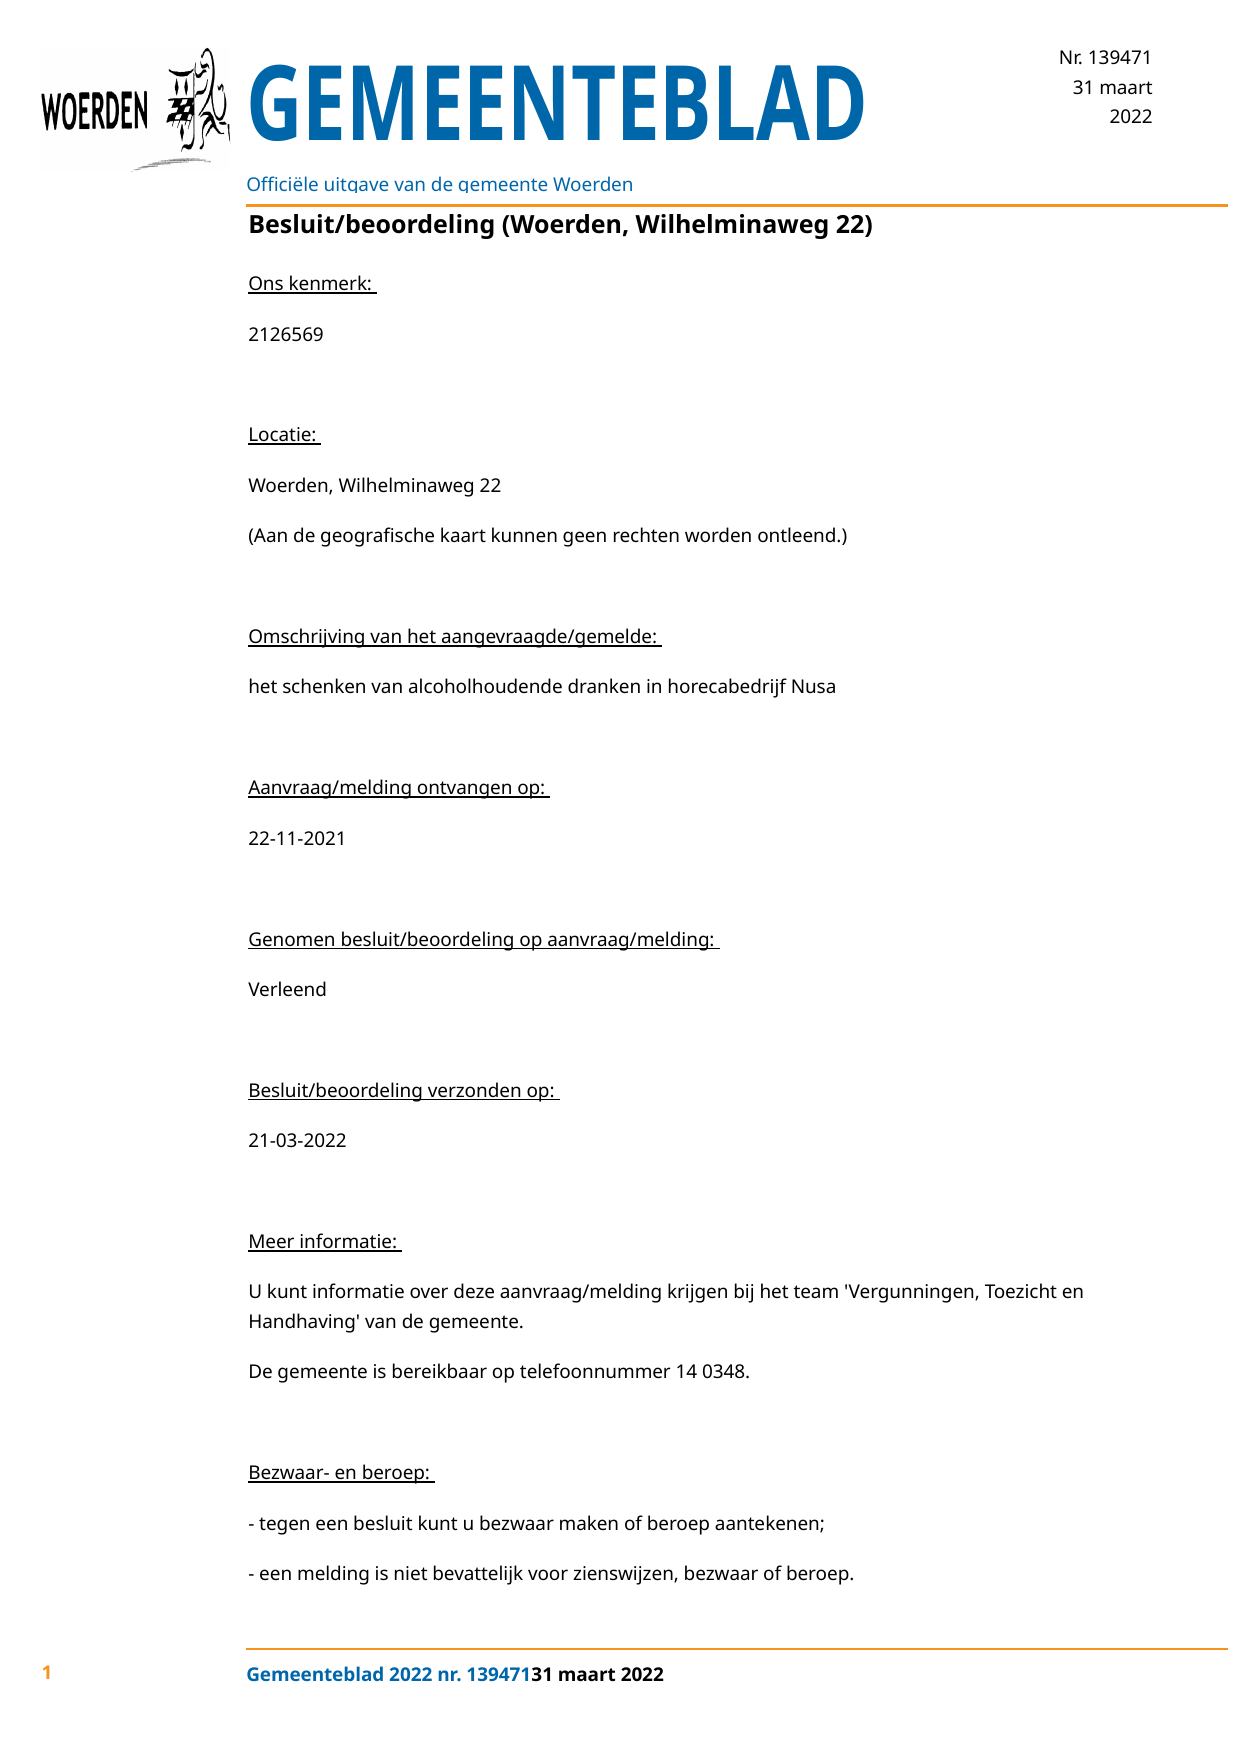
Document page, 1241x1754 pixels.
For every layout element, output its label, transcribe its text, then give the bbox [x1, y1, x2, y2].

text Omschrijving van het aangevraagde/gemelde: [248, 623, 1152, 649]
text Woerden, Wilhelminaweg 22 [248, 472, 1152, 498]
text Aanvraag/melding ontvangen op: [248, 774, 1152, 800]
picture [41, 47, 231, 172]
text Besluit/beoordeling (Woerden, Wilhelminaweg 22) [248, 207, 1152, 241]
text het schenken van alcoholhoudende dranken in horecabedrijf Nusa [248, 674, 1152, 699]
text 22-11-2021 [248, 825, 1152, 851]
text Verleend [248, 976, 1152, 1002]
text Ons kenmerk: [248, 270, 1152, 296]
text Bezwaar- en beroep: [248, 1459, 1152, 1485]
text Locatie: [248, 422, 1152, 447]
text De gemeente is bereikbaar op telefoonnummer 14 0348. [248, 1359, 1152, 1384]
text Genomen besluit/beoordeling op aanvraag/melding: [248, 926, 1152, 951]
text U kunt informatie over deze aanvraag/melding krijgen bij het team 'Vergunningen, Toezicht en Handhaving' van de gemeente. [248, 1279, 1152, 1334]
text 2126569 [248, 321, 1152, 346]
text (Aan de geografische kaart kunnen geen rechten worden ontleend.) [248, 522, 1152, 548]
text Meer informatie: [248, 1228, 1152, 1254]
text 21-03-2022 [248, 1127, 1152, 1153]
text - een melding is niet bevattelijk voor zienswijzen, bezwaar of beroep. [248, 1560, 1152, 1586]
text Besluit/beoordeling verzonden op: [248, 1077, 1152, 1103]
text - tegen een besluit kunt u bezwaar maken of beroep aantekenen; [248, 1510, 1152, 1536]
